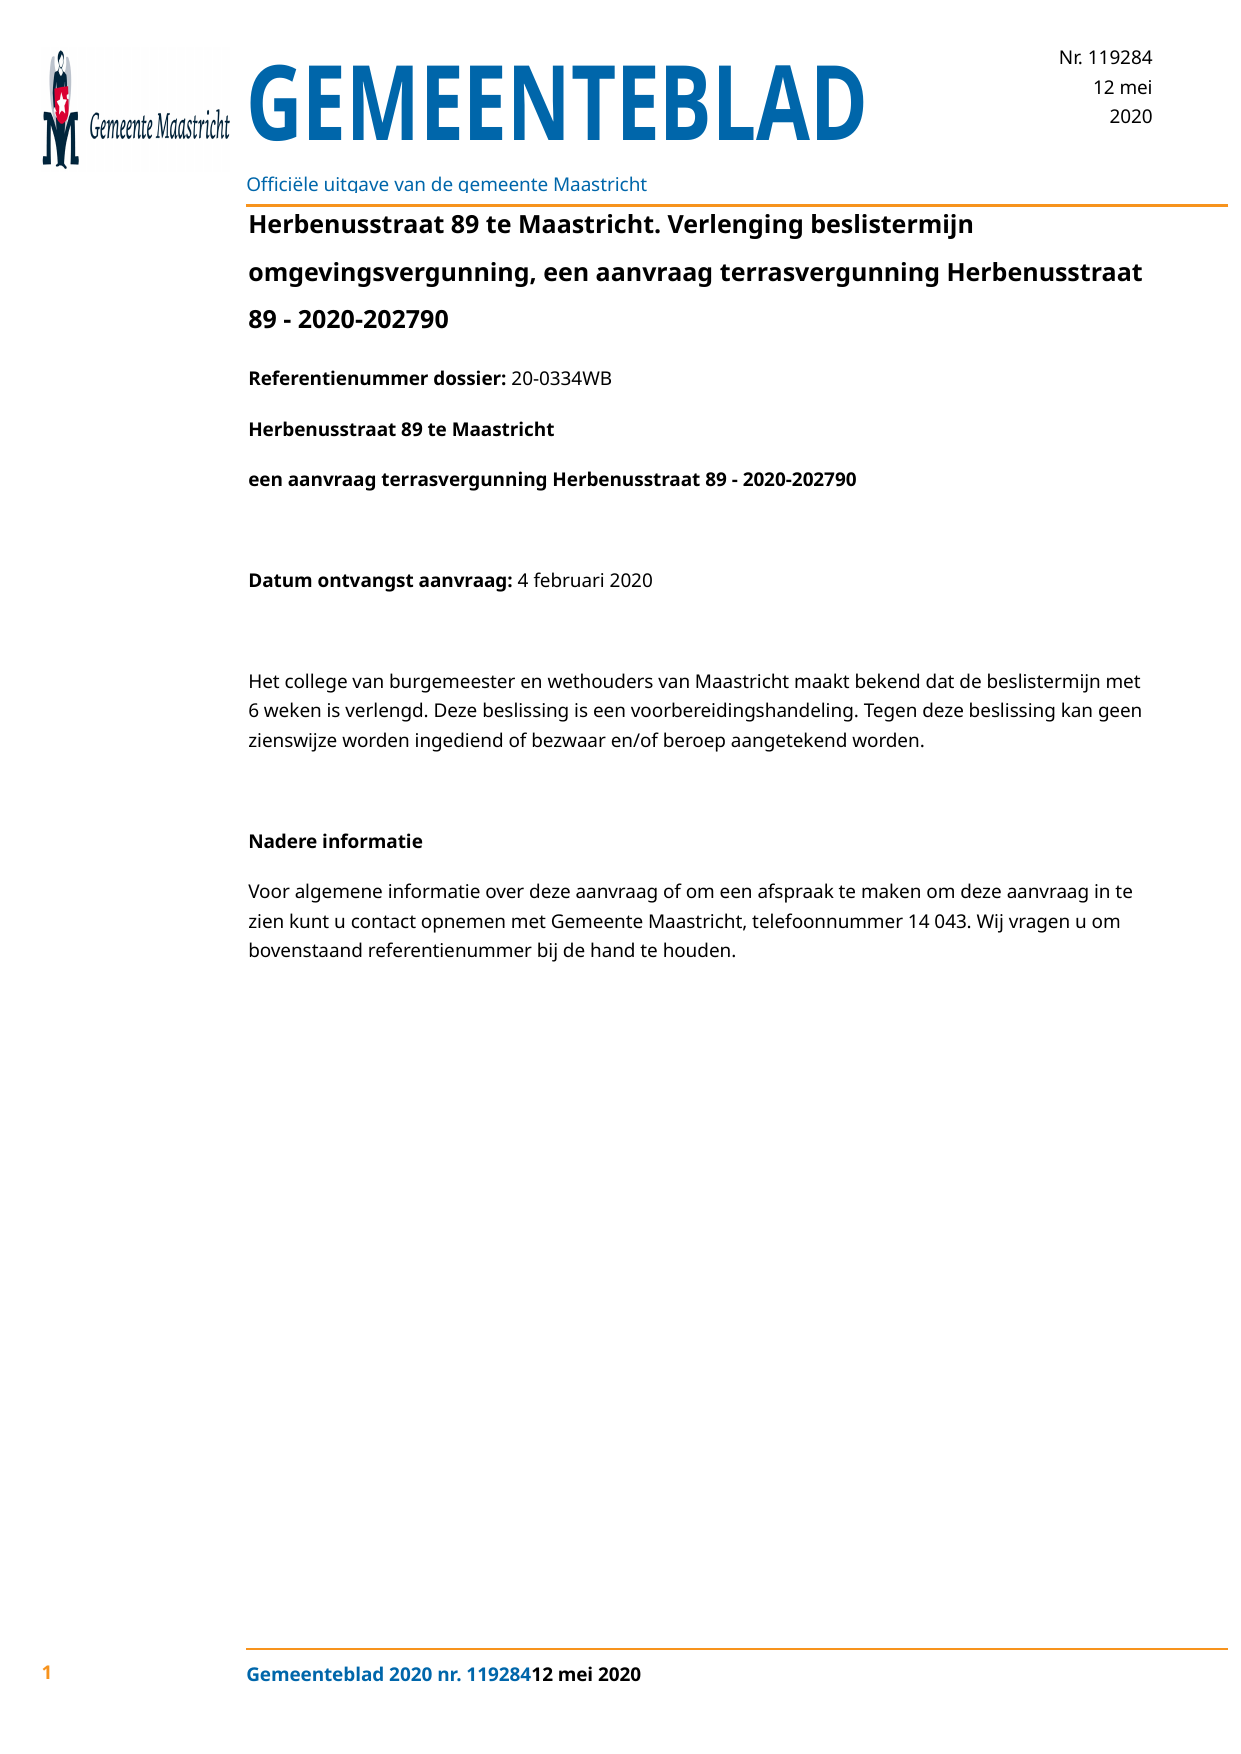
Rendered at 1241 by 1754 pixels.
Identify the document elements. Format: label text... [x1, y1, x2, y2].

text Voor algemene informatie over deze aanvraag of om een afspraak te maken om deze aanvraag in te zien kunt u contact opnemen met Gemeente Maastricht, telefoonnummer 14 043. Wij vragen u om bovenstaand referentienummer bij de hand te houden. [248, 878, 1152, 963]
text Datum ontvangst aanvraag: 4 februari 2020 [248, 567, 1152, 593]
text Het college van burgemeester en wethouders van Maastricht maakt bekend dat de beslistermijn met 6 weken is verlengd. Deze beslissing is een voorbereidingshandeling. Tegen deze beslissing kan geen zienswijze worden ingediend of bezwaar en/of beroep aangetekend worden. [248, 668, 1152, 753]
picture [41, 47, 231, 172]
text Herbenusstraat 89 te Maastricht. Verlenging beslistermijn omgevingsvergunning, een aanvraag terrasvergunning Herbenusstraat 89 - 2020-202790 [248, 207, 1152, 336]
text Nadere informatie [248, 828, 1152, 854]
text Referentienummer dossier: 20-0334WB [248, 366, 1152, 391]
text een aanvraag terrasvergunning Herbenusstraat 89 - 2020-202790 [248, 466, 1152, 492]
text Herbenusstraat 89 te Maastricht [248, 416, 1152, 442]
